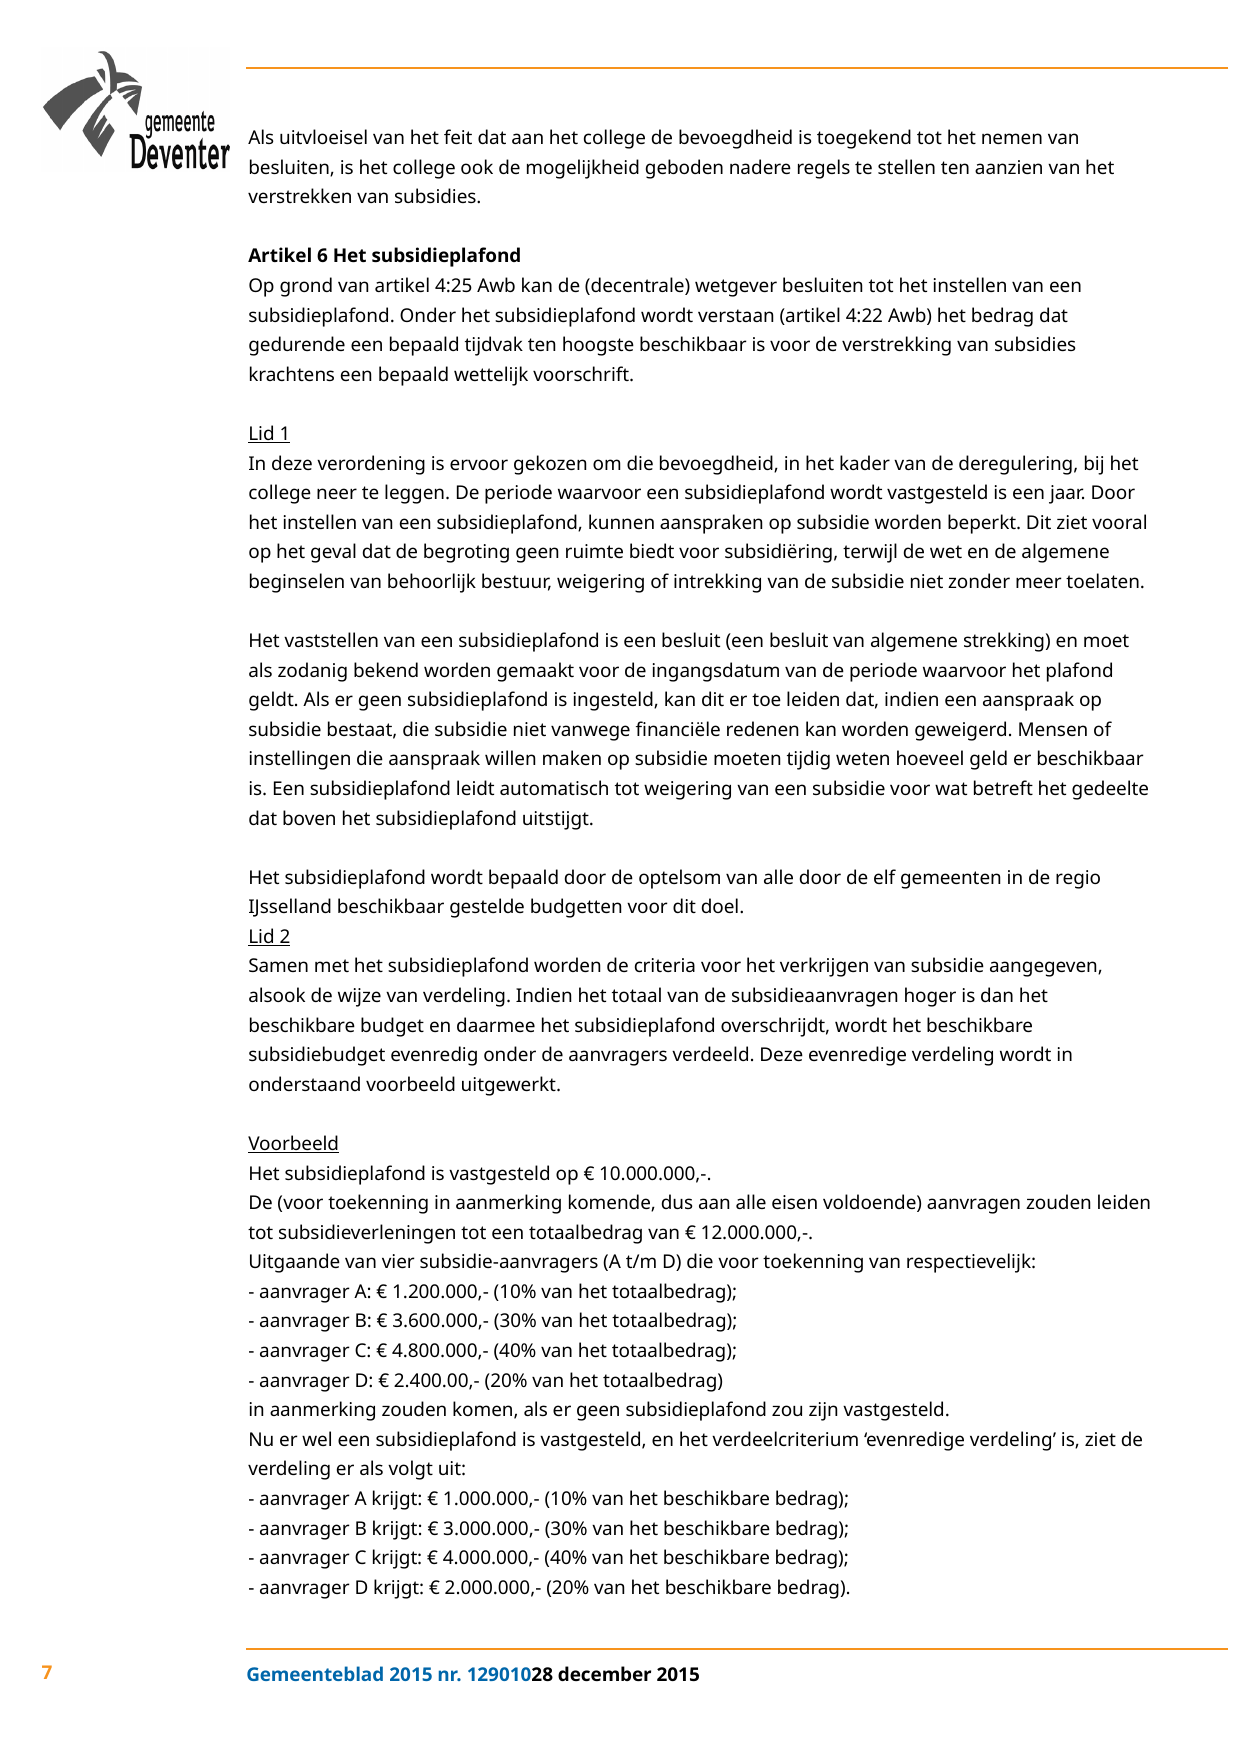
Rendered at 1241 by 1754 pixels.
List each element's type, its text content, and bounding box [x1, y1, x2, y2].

picture [41, 47, 231, 172]
text Het vaststellen van een subsidieplafond is een besluit (een besluit van algemene strekking) en moet als zodanig bekend worden gemaakt voor de ingangsdatum van de periode waarvoor het plafond geldt. Als er geen subsidieplafond is ingesteld, kan dit er toe leiden dat, indien een aanspraak op subsidie bestaat, die subsidie niet vanwege financiële redenen kan worden geweigerd. Mensen of instellingen die aanspraak willen maken op subsidie moeten tijdig weten hoeveel geld er beschikbaar is. Een subsidieplafond leidt automatisch tot weigering van een subsidie voor wat betreft het gedeelte dat boven het subsidieplafond uitstijgt. [248, 627, 1152, 831]
text - aanvrager D: € 2.400.00,- (20% van het totaalbedrag) [248, 1367, 1152, 1393]
text Nu er wel een subsidieplafond is vastgesteld, en het verdeelcriterium ‘evenredige verdeling’ is, ziet de verdeling er als volgt uit: [248, 1426, 1152, 1481]
text - aanvrager A: € 1.200.000,- (10% van het totaalbedrag); [248, 1278, 1152, 1304]
text Voorbeeld [248, 1130, 1152, 1156]
text - aanvrager C krijgt: € 4.000.000,- (40% van het beschikbare bedrag); [248, 1544, 1152, 1570]
text Artikel 6 Het subsidieplafond [248, 243, 1152, 268]
text - aanvrager B: € 3.600.000,- (30% van het totaalbedrag); [248, 1308, 1152, 1333]
text In deze verordening is ervoor gekozen om die bevoegdheid, in het kader van de deregulering, bij het college neer te leggen. De periode waarvoor een subsidieplafond wordt vastgesteld is een jaar. Door het instellen van een subsidieplafond, kunnen aanspraken op subsidie worden beperkt. Dit ziet vooral op het geval dat de begroting geen ruimte biedt voor subsidiëring, terwijl de wet en de algemene beginselen van behoorlijk bestuur, weigering of intrekking van de subsidie niet zonder meer toelaten. [248, 450, 1152, 594]
text Lid 2 [248, 923, 1152, 949]
text - aanvrager C: € 4.800.000,- (40% van het totaalbedrag); [248, 1337, 1152, 1363]
text Uitgaande van vier subsidie-aanvragers (A t/m D) die voor toekenning van respectievelijk: [248, 1248, 1152, 1274]
text Lid 1 [248, 420, 1152, 446]
text Als uitvloeisel van het feit dat aan het college de bevoegdheid is toegekend tot het nemen van besluiten, is het college ook de mogelijkheid geboden nadere regels te stellen ten aanzien van het verstrekken van subsidies. [248, 124, 1152, 209]
text Samen met het subsidieplafond worden de criteria voor het verkrijgen van subsidie aangegeven, alsook de wijze van verdeling. Indien het totaal van de subsidieaanvragen hoger is dan het beschikbare budget en daarmee het subsidieplafond overschrijdt, wordt het beschikbare subsidiebudget evenredig onder de aanvragers verdeeld. Deze evenredige verdeling wordt in onderstaand voorbeeld uitgewerkt. [248, 953, 1152, 1097]
text Het subsidieplafond wordt bepaald door de optelsom van alle door de elf gemeenten in de regio IJsselland beschikbaar gestelde budgetten voor dit doel. [248, 864, 1152, 919]
text Het subsidieplafond is vastgesteld op € 10.000.000,-. [248, 1160, 1152, 1186]
text in aanmerking zouden komen, als er geen subsidieplafond zou zijn vastgesteld. [248, 1396, 1152, 1422]
text - aanvrager D krijgt: € 2.000.000,- (20% van het beschikbare bedrag). [248, 1574, 1152, 1600]
text De (voor toekenning in aanmerking komende, dus aan alle eisen voldoende) aanvragen zouden leiden tot subsidieverleningen tot een totaalbedrag van € 12.000.000,-. [248, 1189, 1152, 1245]
text - aanvrager B krijgt: € 3.000.000,- (30% van het beschikbare bedrag); [248, 1515, 1152, 1541]
text Op grond van artikel 4:25 Awb kan de (decentrale) wetgever besluiten tot het instellen van een subsidieplafond. Onder het subsidieplafond wordt verstaan (artikel 4:22 Awb) het bedrag dat gedurende een bepaald tijdvak ten hoogste beschikbaar is voor de verstrekking van subsidies krachtens een bepaald wettelijk voorschrift. [248, 272, 1152, 387]
text - aanvrager A krijgt: € 1.000.000,- (10% van het beschikbare bedrag); [248, 1485, 1152, 1511]
